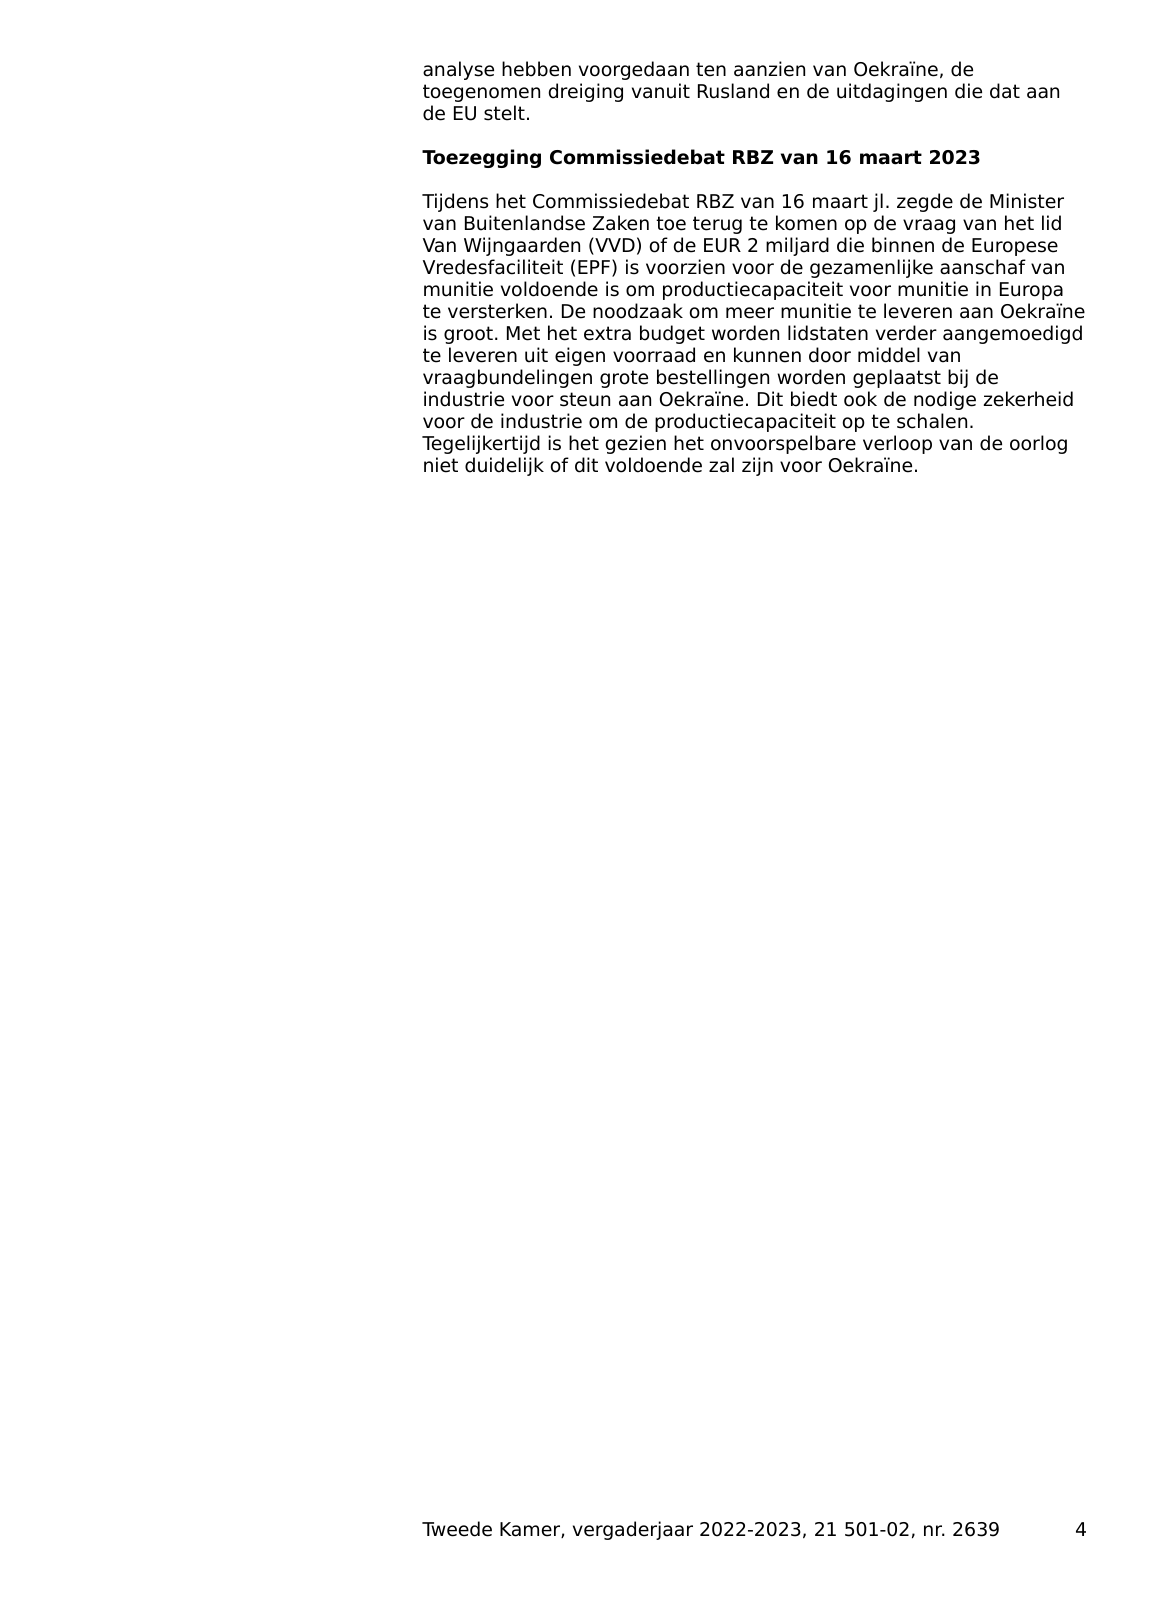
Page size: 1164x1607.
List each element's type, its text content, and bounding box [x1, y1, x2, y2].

text analyse hebben voorgedaan ten aanzien van Oekraïne, de toegenomen dreiging vanuit Rusland en de uitdagingen die dat aan de EU stelt. [422, 59, 1087, 125]
text Tijdens het Commissiedebat RBZ van 16 maart jl. zegde de Minister van Buitenlandse Zaken toe terug te komen op de vraag van het lid Van Wijngaarden (VVD) of de EUR 2 miljard die binnen de Europese Vredesfaciliteit (EPF) is voorzien voor de gezamenlijke aanschaf van munitie voldoende is om productiecapaciteit voor munitie in Europa te versterken. De noodzaak om meer munitie te leveren aan Oekraïne is groot. Met het extra budget worden lidstaten verder aangemoedigd te leveren uit eigen voorraad en kunnen door middel van vraagbundelingen grote bestellingen worden geplaatst bij de industrie voor steun aan Oekraïne. Dit biedt ook de nodige zekerheid voor de industrie om de productiecapaciteit op te schalen. Tegelijkertijd is het gezien het onvoorspelbare verloop van de oorlog niet duidelijk of dit voldoende zal zijn voor Oekraïne. [422, 191, 1087, 477]
subtitle Toezegging Commissiedebat RBZ van 16 maart 2023 [422, 147, 1087, 169]
